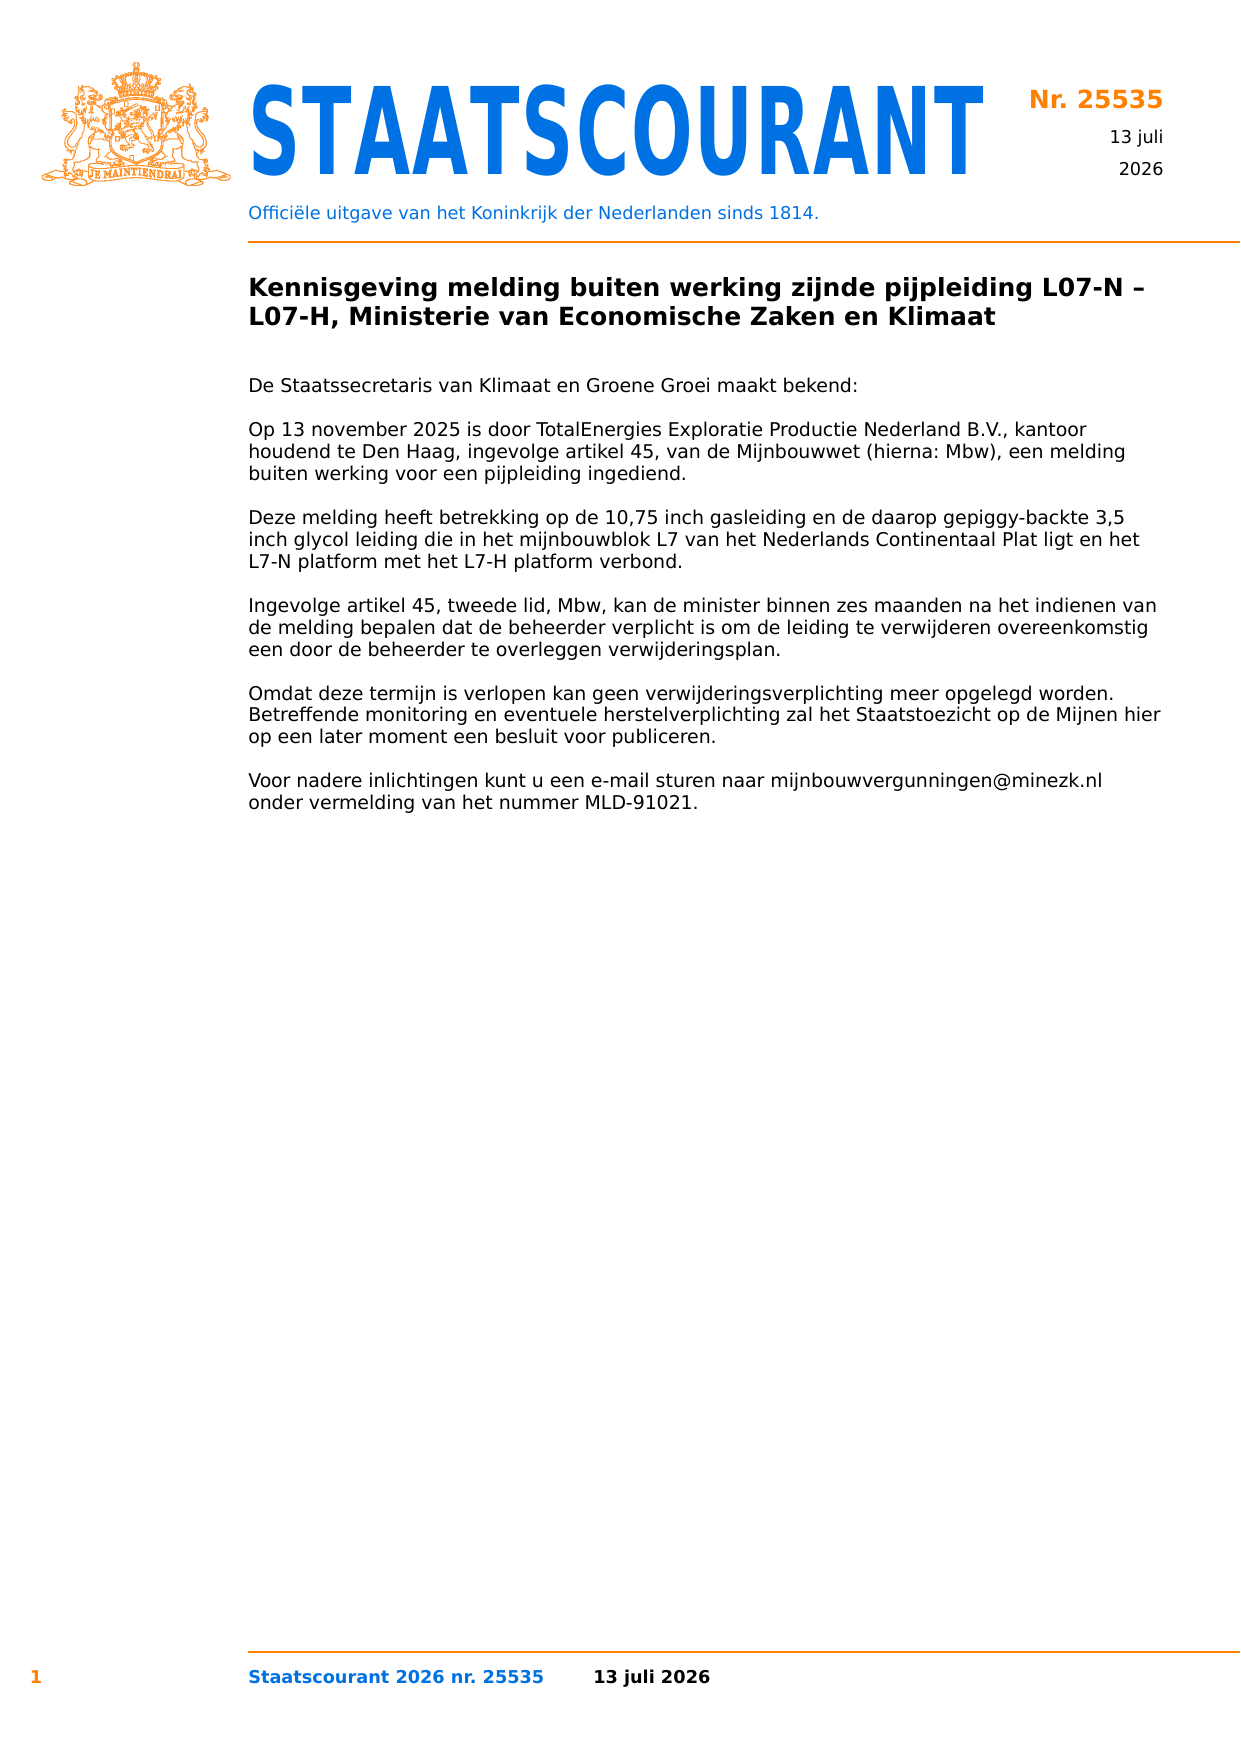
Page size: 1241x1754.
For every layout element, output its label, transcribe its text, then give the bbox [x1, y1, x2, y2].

table_header STAATSCOURANT [248, 62, 998, 203]
table_cell 2026 [998, 153, 1240, 203]
text De Staatssecretaris van Klimaat en Groene Groei maakt bekend: [248, 375, 1163, 397]
table_cell Officiële uitgave van het Koninkrijk der Nederlanden sinds 1814. [248, 203, 1240, 241]
text Ingevolge artikel 45, tweede lid, Mbw, kan de minister binnen zes maanden na het indienen van de melding bepalen dat de beheerder verplicht is om de leiding te verwijderen overeenkomstig een door de beheerder te overleggen verwijderingsplan. [248, 594, 1163, 661]
table_header [25, 62, 248, 241]
table_header Nr. 25535 [998, 62, 1240, 121]
text Voor nadere inlichtingen kunt u een e-mail sturen naar mijnbouwvergunningen@minezk.nl onder vermelding van het nummer MLD-91021. [248, 770, 1163, 814]
text Deze melding heeft betrekking op de 10,75 inch gasleiding en de daarop gepiggy-backte 3,5 inch glycol leiding die in het mijnbouwblok L7 van het Nederlands Continentaal Plat ligt en het L7-N platform met het L7-H platform verbond. [248, 507, 1163, 573]
picture [41, 62, 231, 186]
subtitle Kennisgeving melding buiten werking zijnde pijpleiding L07-N – L07-H, Ministerie van Economische Zaken en Klimaat [248, 273, 1163, 331]
text Op 13 november 2025 is door TotalEnergies Exploratie Productie Nederland B.V., kantoor houdend te Den Haag, ingevolge artikel 45, van de Mijnbouwwet (hierna: Mbw), een melding buiten werking voor een pijpleiding ingediend. [248, 419, 1163, 485]
text Omdat deze termijn is verlopen kan geen verwijderingsverplichting meer opgelegd worden. Betreffende monitoring en eventuele herstelverplichting zal het Staatstoezicht op de Mijnen hier op een later moment een besluit voor publiceren. [248, 682, 1163, 748]
table_cell 13 juli [998, 121, 1240, 153]
